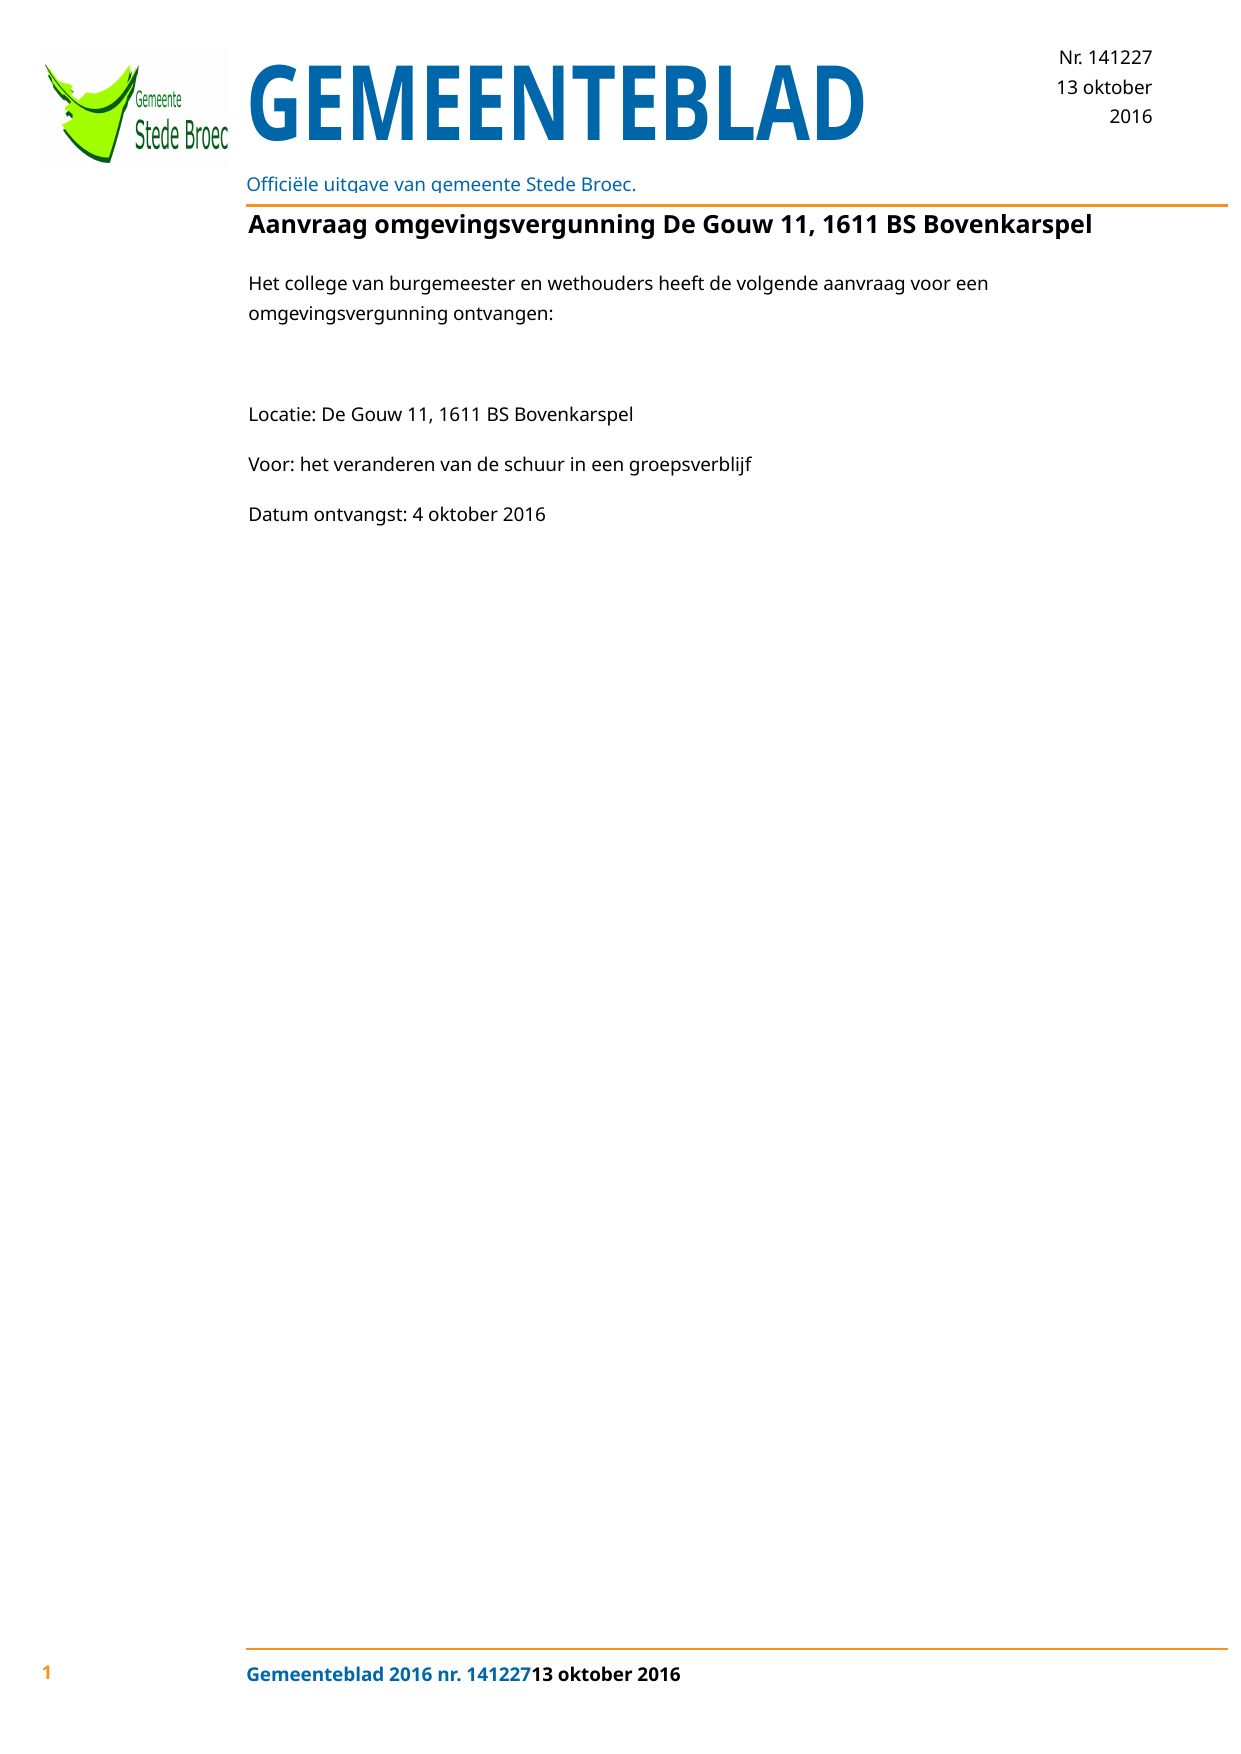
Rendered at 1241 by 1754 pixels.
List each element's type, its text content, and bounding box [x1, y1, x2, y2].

picture [41, 47, 231, 172]
text Het college van burgemeester en wethouders heeft de volgende aanvraag voor een omgevingsvergunning ontvangen: [248, 270, 1152, 326]
text Voor: het veranderen van de schuur in een groepsverblijf [248, 451, 1152, 477]
text Locatie: De Gouw 11, 1611 BS Bovenkarspel [248, 401, 1152, 426]
text Datum ontvangst: 4 oktober 2016 [248, 502, 1152, 527]
text Aanvraag omgevingsvergunning De Gouw 11, 1611 BS Bovenkarspel [248, 207, 1152, 241]
